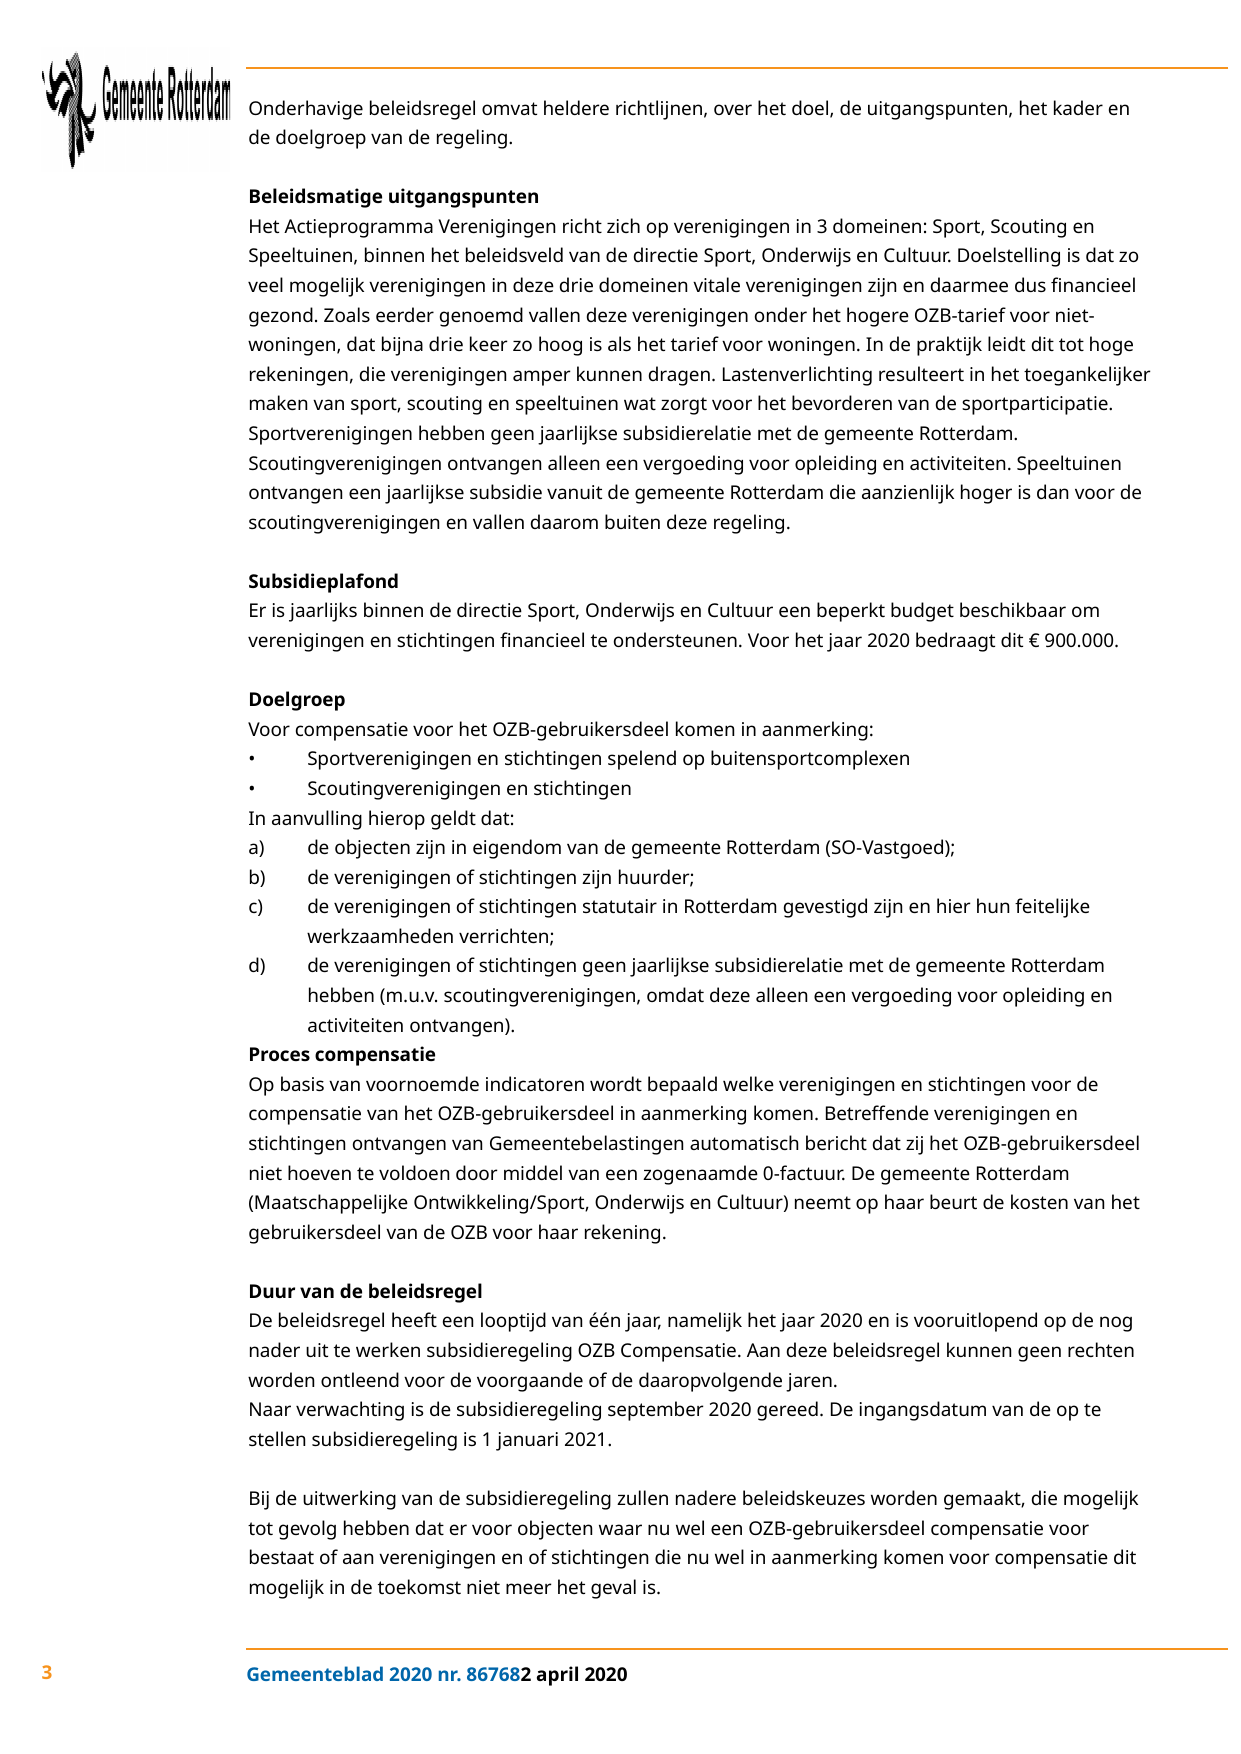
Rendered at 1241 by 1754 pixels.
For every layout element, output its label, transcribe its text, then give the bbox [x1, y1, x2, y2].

list Sportverenigingen en stichtingen spelend op buitensportcomplexen [248, 746, 1152, 771]
text Onderhavige beleidsregel omvat heldere richtlijnen, over het doel, de uitgangspunten, het kader en de doelgroep van de regeling. [248, 95, 1152, 150]
text Subsidieplafond [248, 568, 1152, 594]
text Doelgroep [248, 686, 1152, 712]
list de objecten zijn in eigendom van de gemeente Rotterdam (SO-Vastgoed); [248, 834, 1152, 860]
text Beleidsmatige uitgangspunten [248, 183, 1152, 209]
text Bij de uitwerking van de subsidieregeling zullen nadere beleidskeuzes worden gemaakt, die mogelijk tot gevolg hebben dat er voor objecten waar nu wel een OZB-gebruikersdeel compensatie voor bestaat of aan verenigingen en of stichtingen die nu wel in aanmerking komen voor compensatie dit mogelijk in de toekomst niet meer het geval is. [248, 1485, 1152, 1600]
text Voor compensatie voor het OZB-gebruikersdeel komen in aanmerking: [248, 716, 1152, 742]
text Naar verwachting is de subsidieregeling september 2020 gereed. De ingangsdatum van de op te stellen subsidieregeling is 1 januari 2021. [248, 1396, 1152, 1452]
text In aanvulling hierop geldt dat: [248, 805, 1152, 831]
text Proces compensatie [248, 1041, 1152, 1067]
text Op basis van voornoemde indicatoren wordt bepaald welke verenigingen en stichtingen voor de compensatie van het OZB-gebruikersdeel in aanmerking komen. Betreffende verenigingen en stichtingen ontvangen van Gemeentebelastingen automatisch bericht dat zij het OZB-gebruikersdeel niet hoeven te voldoen door middel van een zogenaamde 0-factuur. De gemeente Rotterdam (Maatschappelijke Ontwikkeling/Sport, Onderwijs en Cultuur) neemt op haar beurt de kosten van het gebruikersdeel van de OZB voor haar rekening. [248, 1071, 1152, 1245]
text Duur van de beleidsregel [248, 1278, 1152, 1304]
text De beleidsregel heeft een looptijd van één jaar, namelijk het jaar 2020 en is vooruitlopend op de nog nader uit te werken subsidieregeling OZB Compensatie. Aan deze beleidsregel kunnen geen rechten worden ontleend voor de voorgaande of de daaropvolgende jaren. [248, 1308, 1152, 1393]
list de verenigingen of stichtingen geen jaarlijkse subsidierelatie met de gemeente Rotterdam hebben (m.u.v. scoutingverenigingen, omdat deze alleen een vergoeding voor opleiding en activiteiten ontvangen). [248, 953, 1152, 1038]
text Er is jaarlijks binnen de directie Sport, Onderwijs en Cultuur een beperkt budget beschikbaar om verenigingen en stichtingen financieel te ondersteunen. Voor het jaar 2020 bedraagt dit € 900.000. [248, 598, 1152, 653]
text Het Actieprogramma Verenigingen richt zich op verenigingen in 3 domeinen: Sport, Scouting en Speeltuinen, binnen het beleidsveld van de directie Sport, Onderwijs en Cultuur. Doelstelling is dat zo veel mogelijk verenigingen in deze drie domeinen vitale verenigingen zijn en daarmee dus financieel gezond. Zoals eerder genoemd vallen deze verenigingen onder het hogere OZB-tarief voor niet-woningen, dat bijna drie keer zo hoog is als het tarief voor woningen. In de praktijk leidt dit tot hoge rekeningen, die verenigingen amper kunnen dragen. Lastenverlichting resulteert in het toegankelijker maken van sport, scouting en speeltuinen wat zorgt voor het bevorderen van de sportparticipatie. Sportverenigingen hebben geen jaarlijkse subsidierelatie met de gemeente Rotterdam. Scoutingverenigingen ontvangen alleen een vergoeding voor opleiding en activiteiten. Speeltuinen ontvangen een jaarlijkse subsidie vanuit de gemeente Rotterdam die aanzienlijk hoger is dan voor de scoutingverenigingen en vallen daarom buiten deze regeling. [248, 213, 1152, 535]
picture [41, 47, 231, 172]
list Scoutingverenigingen en stichtingen [248, 775, 1152, 801]
list de verenigingen of stichtingen statutair in Rotterdam gevestigd zijn en hier hun feitelijke werkzaamheden verrichten; [248, 893, 1152, 949]
list de verenigingen of stichtingen zijn huurder; [248, 864, 1152, 890]
